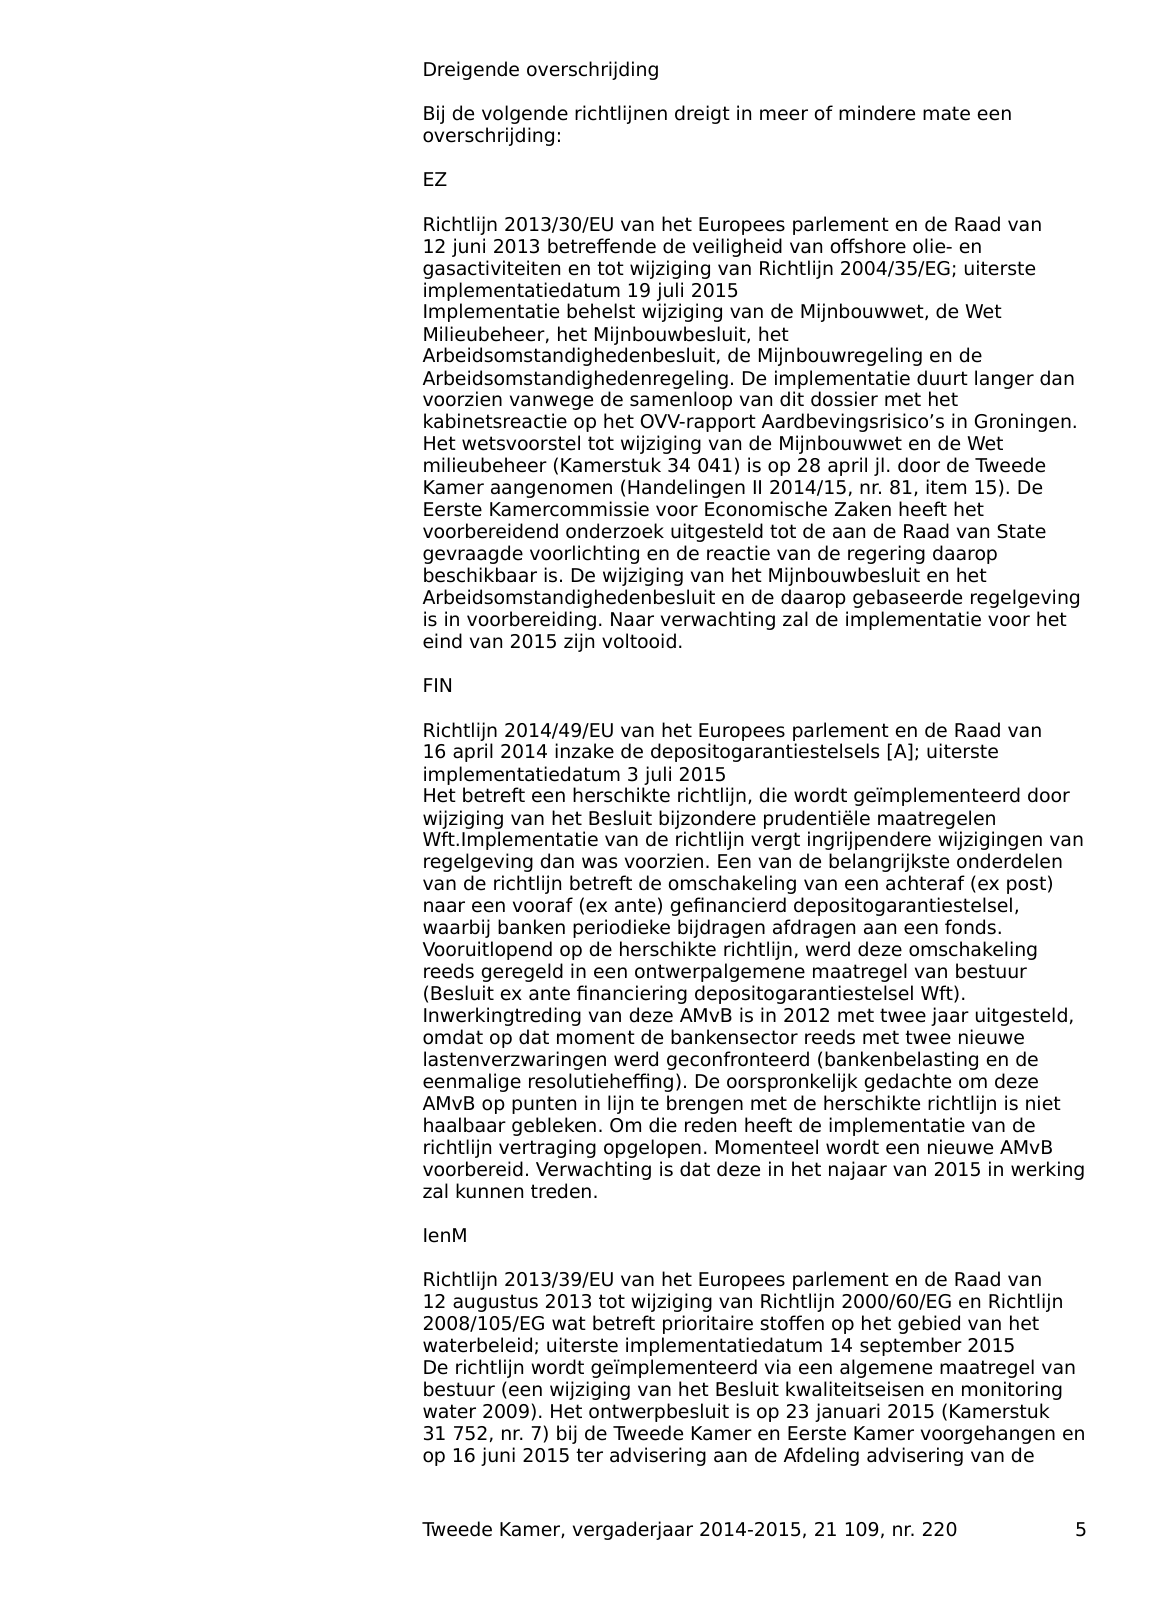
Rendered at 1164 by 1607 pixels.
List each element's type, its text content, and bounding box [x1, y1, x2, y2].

text Het betreft een herschikte richtlijn, die wordt geïmplementeerd door wijziging van het Besluit bijzondere prudentiële maatregelen Wft.Implementatie van de richtlijn vergt ingrijpendere wijzigingen van regelgeving dan was voorzien. Een van de belangrijkste onderdelen van de richtlijn betreft de omschakeling van een achteraf (ex post) naar een vooraf (ex ante) gefinancierd depositogarantiestelsel, waarbij banken periodieke bijdragen afdragen aan een fonds. Vooruitlopend op de herschikte richtlijn, werd deze omschakeling reeds geregeld in een ontwerpalgemene maatregel van bestuur (Besluit ex ante financiering depositogarantiestelsel Wft). Inwerkingtreding van deze AMvB is in 2012 met twee jaar uitgesteld, omdat op dat moment de bankensector reeds met twee nieuwe lastenverzwaringen werd geconfronteerd (bankenbelasting en de eenmalige resolutieheffing). De oorspronkelijk gedachte om deze AMvB op punten in lijn te brengen met de herschikte richtlijn is niet haalbaar gebleken. Om die reden heeft de implementatie van de richtlijn vertraging opgelopen. Momenteel wordt een nieuwe AMvB voorbereid. Verwachting is dat deze in het najaar van 2015 in werking zal kunnen treden. [422, 785, 1087, 1203]
text Richtlijn 2014/49/EU van het Europees parlement en de Raad van 16 april 2014 inzake de depositogarantiestelsels [A]; uiterste implementatiedatum 3 juli 2015 [422, 719, 1087, 785]
text De richtlijn wordt geïmplementeerd via een algemene maatregel van bestuur (een wijziging van het Besluit kwaliteitseisen en monitoring water 2009). Het ontwerpbesluit is op 23 januari 2015 (Kamerstuk 31 752, nr. 7) bij de Tweede Kamer en Eerste Kamer voorgehangen en op 16 juni 2015 ter advisering aan de Afdeling advisering van de [422, 1357, 1087, 1467]
subtitle IenM [422, 1225, 1087, 1247]
text Richtlijn 2013/30/EU van het Europees parlement en de Raad van 12 juni 2013 betreffende de veiligheid van offshore olie- en gasactiviteiten en tot wijziging van Richtlijn 2004/35/EG; uiterste implementatiedatum 19 juli 2015 [422, 213, 1087, 301]
text Richtlijn 2013/39/EU van het Europees parlement en de Raad van 12 augustus 2013 tot wijziging van Richtlijn 2000/60/EG en Richtlijn 2008/105/EG wat betreft prioritaire stoffen op het gebied van het waterbeleid; uiterste implementatiedatum 14 september 2015 [422, 1269, 1087, 1357]
subtitle FIN [422, 675, 1087, 697]
text Bij de volgende richtlijnen dreigt in meer of mindere mate een overschrijding: [422, 103, 1087, 147]
subtitle Dreigende overschrijding [422, 59, 1087, 81]
text Implementatie behelst wijziging van de Mijnbouwwet, de Wet Milieubeheer, het Mijnbouwbesluit, het Arbeidsomstandighedenbesluit, de Mijnbouwregeling en de Arbeidsomstandighedenregeling. De implementatie duurt langer dan voorzien vanwege de samenloop van dit dossier met het kabinetsreactie op het OVV-rapport Aardbevingsrisico’s in Groningen. Het wetsvoorstel tot wijziging van de Mijnbouwwet en de Wet milieubeheer (Kamerstuk 34 041) is op 28 april jl. door de Tweede Kamer aangenomen (Handelingen II 2014/15, nr. 81, item 15). De Eerste Kamercommissie voor Economische Zaken heeft het voorbereidend onderzoek uitgesteld tot de aan de Raad van State gevraagde voorlichting en de reactie van de regering daarop beschikbaar is. De wijziging van het Mijnbouwbesluit en het Arbeidsomstandighedenbesluit en de daarop gebaseerde regelgeving is in voorbereiding. Naar verwachting zal de implementatie voor het eind van 2015 zijn voltooid. [422, 301, 1087, 653]
subtitle EZ [422, 169, 1087, 191]
